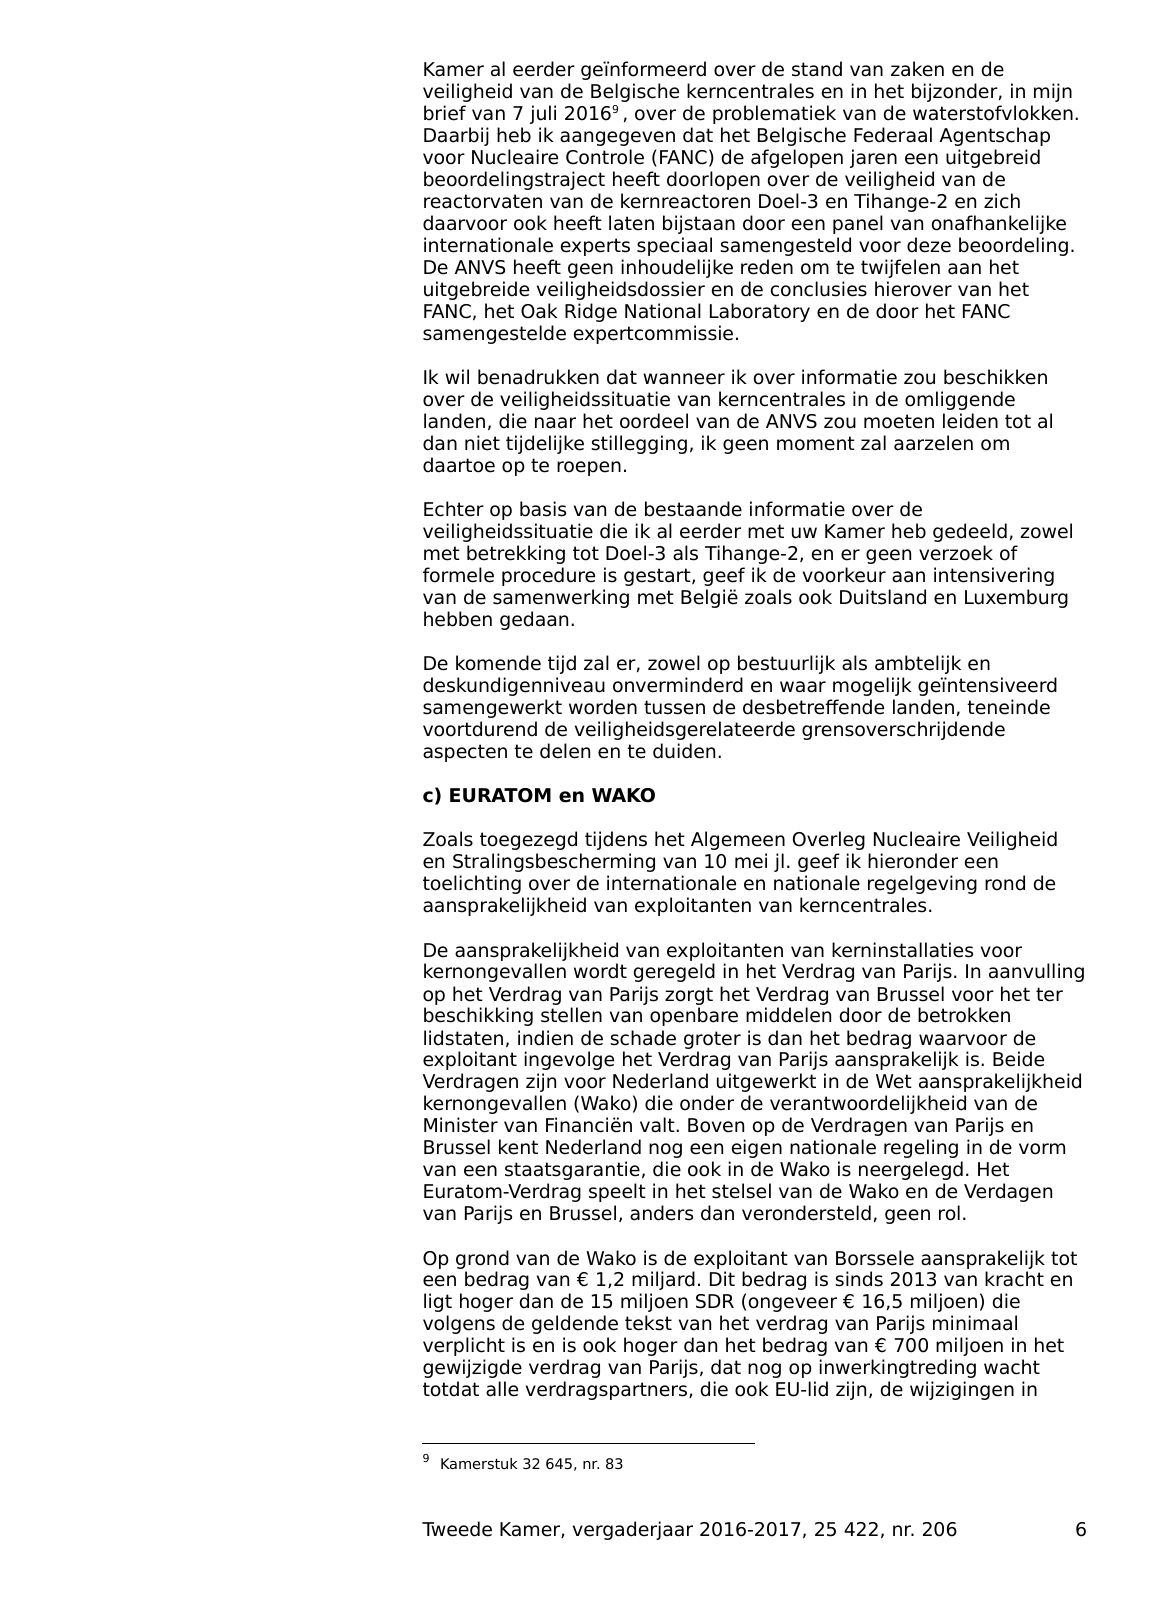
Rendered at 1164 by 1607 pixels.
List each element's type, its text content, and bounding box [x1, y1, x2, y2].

text Kamer al eerder geïnformeerd over de stand van zaken en de veiligheid van de Belgische kerncentrales en in het bijzonder, in mijn brief van 7 juli 2016, over de problematiek van de waterstofvlokken. Daarbij heb ik aangegeven dat het Belgische Federaal Agentschap voor Nucleaire Controle (FANC) de afgelopen jaren een uitgebreid beoordelingstraject heeft doorlopen over de veiligheid van de reactorvaten van de kernreactoren Doel-3 en Tihange-2 en zich daarvoor ook heeft laten bijstaan door een panel van onafhankelijke internationale experts speciaal samengesteld voor deze beoordeling. De ANVS heeft geen inhoudelijke reden om te twijfelen aan het uitgebreide veiligheidsdossier en de conclusies hierover van het FANC, het Oak Ridge National Laboratory en de door het FANC samengestelde expertcommissie. [422, 59, 1087, 345]
subtitle c) EURATOM en WAKO [422, 785, 1087, 807]
text De komende tijd zal er, zowel op bestuurlijk als ambtelijk en deskundigenniveau onverminderd en waar mogelijk geïntensiveerd samengewerkt worden tussen de desbetreffende landen, teneinde voortdurend de veiligheidsgerelateerde grensoverschrijdende aspecten te delen en te duiden. [422, 653, 1087, 763]
text Ik wil benadrukken dat wanneer ik over informatie zou beschikken over de veiligheidssituatie van kerncentrales in de omliggende landen, die naar het oordeel van de ANVS zou moeten leiden tot al dan niet tijdelijke stillegging, ik geen moment zal aarzelen om daartoe op te roepen. [422, 367, 1087, 477]
text Echter op basis van de bestaande informatie over de veiligheidssituatie die ik al eerder met uw Kamer heb gedeeld, zowel met betrekking tot Doel-3 als Tihange-2, en er geen verzoek of formele procedure is gestart, geef ik de voorkeur aan intensivering van de samenwerking met België zoals ook Duitsland en Luxemburg hebben gedaan. [422, 499, 1087, 631]
text Kamerstuk 32 645, nr. 83 [422, 1452, 1087, 1474]
text De aansprakelijkheid van exploitanten van kerninstallaties voor kernongevallen wordt geregeld in het Verdrag van Parijs. In aanvulling op het Verdrag van Parijs zorgt het Verdrag van Brussel voor het ter beschikking stellen van openbare middelen door de betrokken lidstaten, indien de schade groter is dan het bedrag waarvoor de exploitant ingevolge het Verdrag van Parijs aansprakelijk is. Beide Verdragen zijn voor Nederland uitgewerkt in de Wet aansprakelijkheid kernongevallen (Wako) die onder de verantwoordelijkheid van de Minister van Financiën valt. Boven op de Verdragen van Parijs en Brussel kent Nederland nog een eigen nationale regeling in de vorm van een staatsgarantie, die ook in de Wako is neergelegd. Het Euratom-Verdrag speelt in het stelsel van de Wako en de Verdagen van Parijs en Brussel, anders dan verondersteld, geen rol. [422, 939, 1087, 1225]
text Op grond van de Wako is de exploitant van Borssele aansprakelijk tot een bedrag van € 1,2 miljard. Dit bedrag is sinds 2013 van kracht en ligt hoger dan de 15 miljoen SDR (ongeveer € 16,5 miljoen) die volgens de geldende tekst van het verdrag van Parijs minimaal verplicht is en is ook hoger dan het bedrag van € 700 miljoen in het gewijzigde verdrag van Parijs, dat nog op inwerkingtreding wacht totdat alle verdragspartners, die ook EU-lid zijn, de wijzigingen in [422, 1247, 1087, 1401]
text Zoals toegezegd tijdens het Algemeen Overleg Nucleaire Veiligheid en Stralingsbescherming van 10 mei jl. geef ik hieronder een toelichting over de internationale en nationale regelgeving rond de aansprakelijkheid van exploitanten van kerncentrales. [422, 829, 1087, 917]
